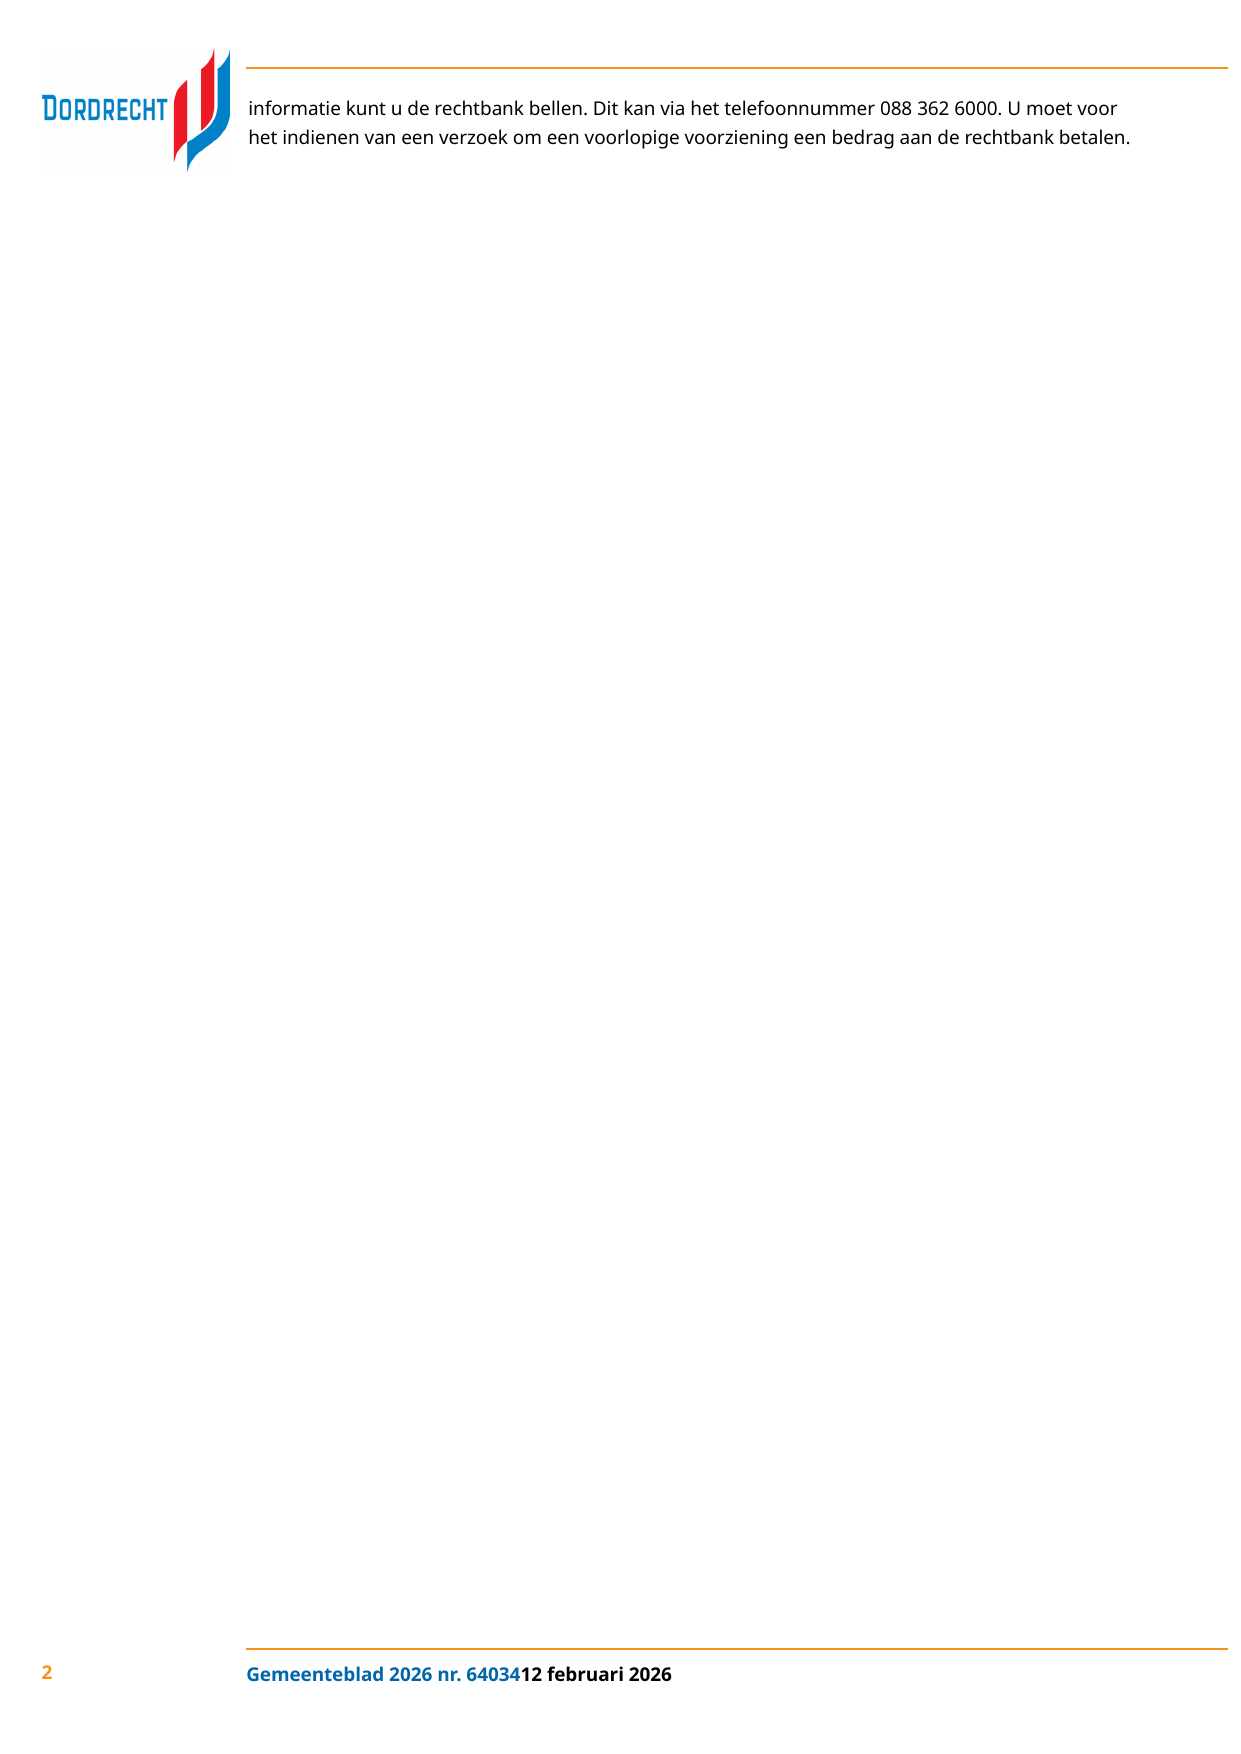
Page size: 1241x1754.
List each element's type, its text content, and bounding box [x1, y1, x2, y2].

picture [41, 47, 231, 172]
text informatie kunt u de rechtbank bellen. Dit kan via het telefoonnummer 088 362 6000. U moet voor het indienen van een verzoek om een voorlopige voorziening een bedrag aan de rechtbank betalen. [248, 95, 1152, 150]
